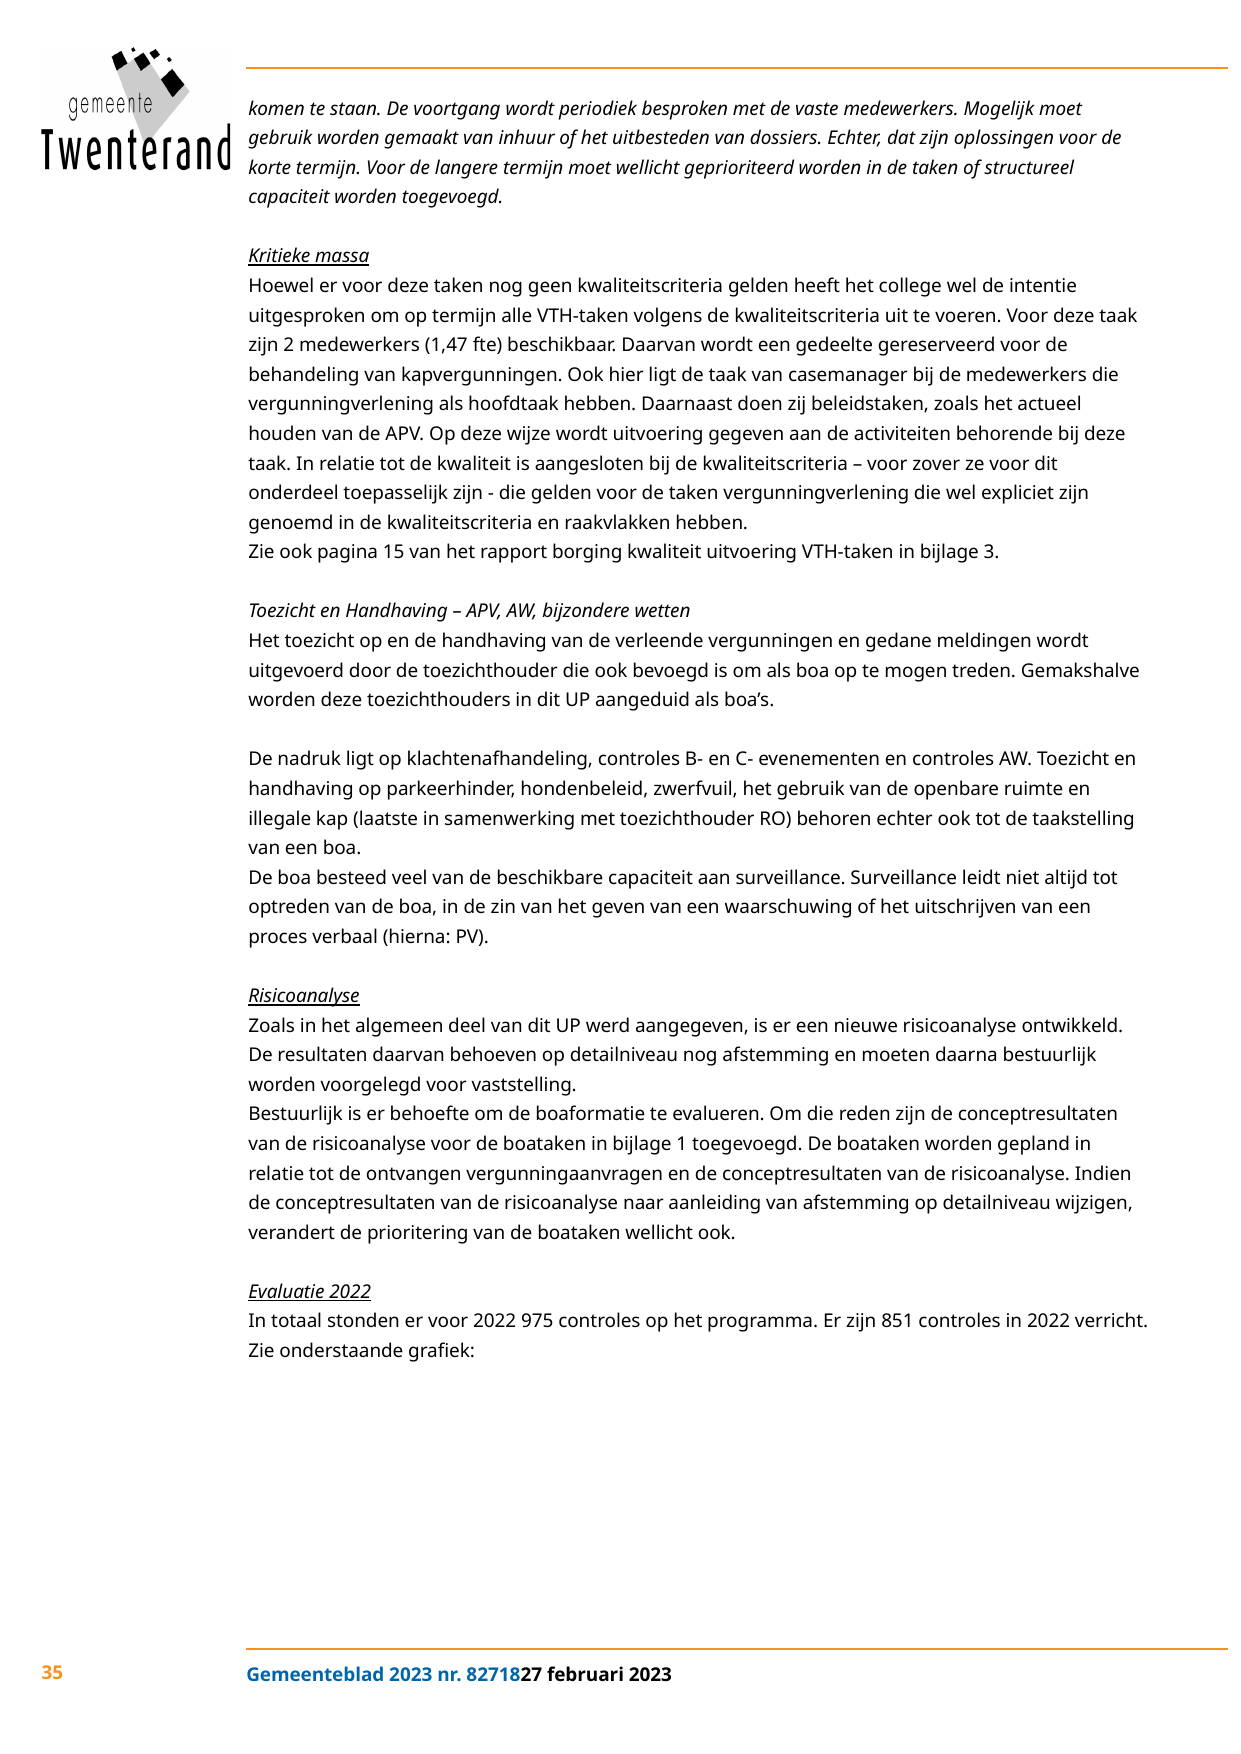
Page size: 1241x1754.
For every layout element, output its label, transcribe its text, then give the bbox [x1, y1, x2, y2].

text Risicoanalyse [248, 982, 1152, 1008]
text De nadruk ligt op klachtenafhandeling, controles B- en C- evenementen en controles AW. Toezicht en handhaving op parkeerhinder, hondenbeleid, zwerfvuil, het gebruik van de openbare ruimte en illegale kap (laatste in samenwerking met toezichthouder RO) behoren echter ook tot de taakstelling van een boa. [248, 746, 1152, 860]
text Zoals in het algemeen deel van dit UP werd aangegeven, is er een nieuwe risicoanalyse ontwikkeld. De resultaten daarvan behoeven op detailniveau nog afstemming en moeten daarna bestuurlijk worden voorgelegd voor vaststelling. [248, 1012, 1152, 1097]
text Evaluatie 2022 [248, 1278, 1152, 1304]
picture [41, 47, 231, 172]
text Kritieke massa [248, 243, 1152, 268]
text komen te staan. De voortgang wordt periodiek besproken met de vaste medewerkers. Mogelijk moet gebruik worden gemaakt van inhuur of het uitbesteden van dossiers. Echter, dat zijn oplossingen voor de korte termijn. Voor de langere termijn moet wellicht geprioriteerd worden in de taken of structureel capaciteit worden toegevoegd. [248, 95, 1152, 209]
text De boa besteed veel van de beschikbare capaciteit aan surveillance. Surveillance leidt niet altijd tot optreden van de boa, in de zin van het geven van een waarschuwing of het uitschrijven van een proces verbaal (hierna: PV). [248, 864, 1152, 949]
text Het toezicht op en de handhaving van de verleende vergunningen en gedane meldingen wordt uitgevoerd door de toezichthouder die ook bevoegd is om als boa op te mogen treden. Gemakshalve worden deze toezichthouders in dit UP aangeduid als boa’s. [248, 627, 1152, 712]
text In totaal stonden er voor 2022 975 controles op het programma. Er zijn 851 controles in 2022 verricht. Zie onderstaande grafiek: [248, 1308, 1152, 1363]
text Zie ook pagina 15 van het rapport borging kwaliteit uitvoering VTH-taken in bijlage 3. [248, 538, 1152, 564]
text Bestuurlijk is er behoefte om de boaformatie te evalueren. Om die reden zijn de conceptresultaten van de risicoanalyse voor de boataken in bijlage 1 toegevoegd. De boataken worden gepland in relatie tot de ontvangen vergunningaanvragen en de conceptresultaten van de risicoanalyse. Indien de conceptresultaten van de risicoanalyse naar aanleiding van afstemming op detailniveau wijzigen, verandert de prioritering van de boataken wellicht ook. [248, 1101, 1152, 1245]
text Toezicht en Handhaving – APV, AW, bijzondere wetten [248, 598, 1152, 623]
text Hoewel er voor deze taken nog geen kwaliteitscriteria gelden heeft het college wel de intentie uitgesproken om op termijn alle VTH-taken volgens de kwaliteitscriteria uit te voeren. Voor deze taak zijn 2 medewerkers (1,47 fte) beschikbaar. Daarvan wordt een gedeelte gereserveerd voor de behandeling van kapvergunningen. Ook hier ligt de taak van casemanager bij de medewerkers die vergunningverlening als hoofdtaak hebben. Daarnaast doen zij beleidstaken, zoals het actueel houden van de APV. Op deze wijze wordt uitvoering gegeven aan de activiteiten behorende bij deze taak. In relatie tot de kwaliteit is aangesloten bij de kwaliteitscriteria – voor zover ze voor dit onderdeel toepasselijk zijn - die gelden voor de taken vergunningverlening die wel expliciet zijn genoemd in de kwaliteitscriteria en raakvlakken hebben. [248, 272, 1152, 535]
